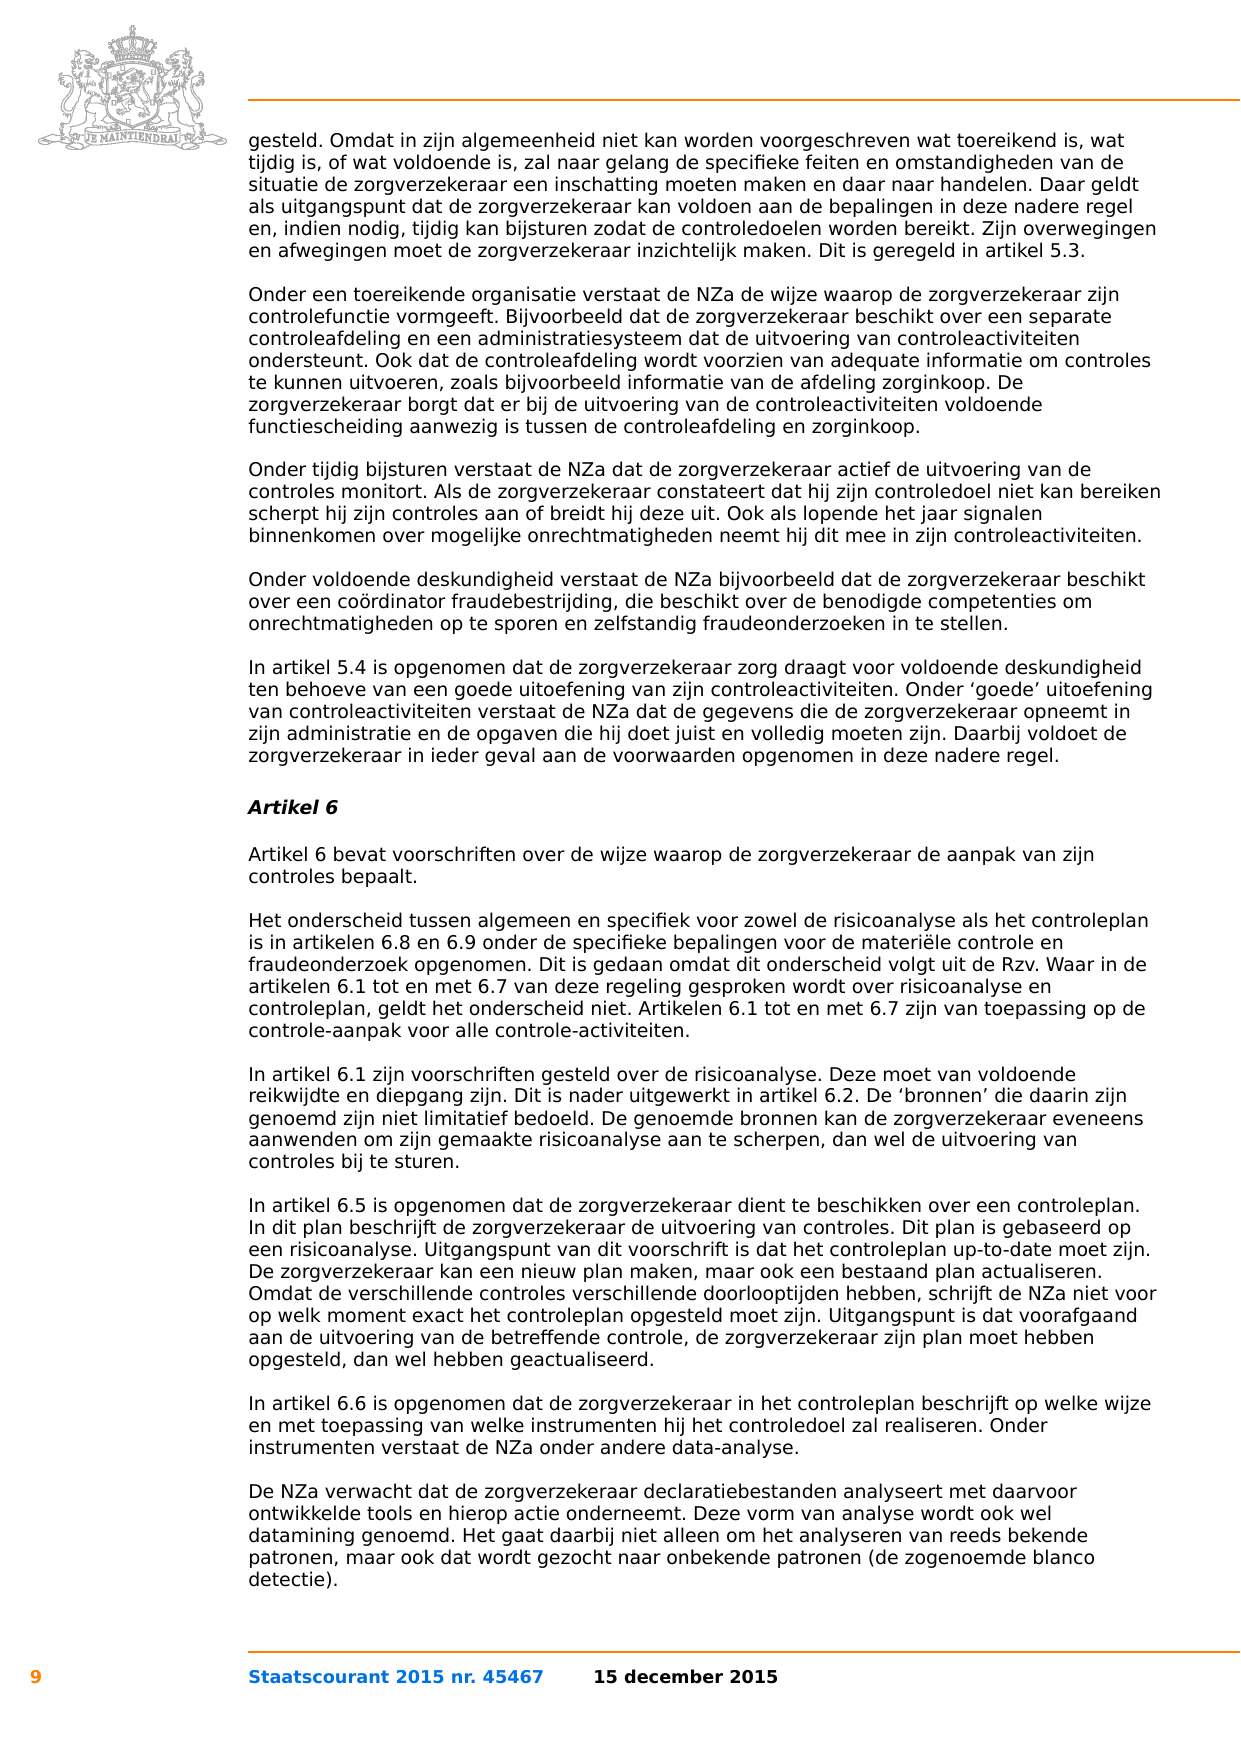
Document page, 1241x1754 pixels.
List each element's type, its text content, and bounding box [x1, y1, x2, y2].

text Onder tijdig bijsturen verstaat de NZa dat de zorgverzekeraar actief de uitvoering van de controles monitort. Als de zorgverzekeraar constateert dat hij zijn controledoel niet kan bereiken scherpt hij zijn controles aan of breidt hij deze uit. Ook als lopende het jaar signalen binnenkomen over mogelijke onrechtmatigheden neemt hij dit mee in zijn controleactiviteiten. [248, 459, 1163, 547]
text In artikel 6.1 zijn voorschriften gesteld over de risicoanalyse. Deze moet van voldoende reikwijdte en diepgang zijn. Dit is nader uitgewerkt in artikel 6.2. De ‘bronnen’ die daarin zijn genoemd zijn niet limitatief bedoeld. De genoemde bronnen kan de zorgverzekeraar eveneens aanwenden om zijn gemaakte risicoanalyse aan te scherpen, dan wel de uitvoering van controles bij te sturen. [248, 1063, 1163, 1173]
picture [38, 25, 227, 150]
text Onder voldoende deskundigheid verstaat de NZa bijvoorbeeld dat de zorgverzekeraar beschikt over een coördinator fraudebestrijding, die beschikt over de benodigde competenties om onrechtmatigheden op te sporen en zelfstandig fraudeonderzoeken in te stellen. [248, 569, 1163, 635]
text De NZa verwacht dat de zorgverzekeraar declaratiebestanden analyseert met daarvoor ontwikkelde tools en hierop actie onderneemt. Deze vorm van analyse wordt ook wel datamining genoemd. Het gaat daarbij niet alleen om het analyseren van reeds bekende patronen, maar ook dat wordt gezocht naar onbekende patronen (de zogenoemde blanco detectie). [248, 1481, 1163, 1591]
text gesteld. Omdat in zijn algemeenheid niet kan worden voorgeschreven wat toereikend is, wat tijdig is, of wat voldoende is, zal naar gelang de specifieke feiten en omstandigheden van de situatie de zorgverzekeraar een inschatting moeten maken en daar naar handelen. Daar geldt als uitgangspunt dat de zorgverzekeraar kan voldoen aan de bepalingen in deze nadere regel en, indien nodig, tijdig kan bijsturen zodat de controledoelen worden bereikt. Zijn overwegingen en afwegingen moet de zorgverzekeraar inzichtelijk maken. Dit is geregeld in artikel 5.3. [248, 130, 1163, 262]
text Het onderscheid tussen algemeen en specifiek voor zowel de risicoanalyse als het controleplan is in artikelen 6.8 en 6.9 onder de specifieke bepalingen voor de materiële controle en fraudeonderzoek opgenomen. Dit is gedaan omdat dit onderscheid volgt uit de Rzv. Waar in de artikelen 6.1 tot en met 6.7 van deze regeling gesproken wordt over risicoanalyse en controleplan, geldt het onderscheid niet. Artikelen 6.1 tot en met 6.7 zijn van toepassing op de controle-aanpak voor alle controle-activiteiten. [248, 910, 1163, 1042]
text Artikel 6 bevat voorschriften over de wijze waarop de zorgverzekeraar de aanpak van zijn controles bepaalt. [248, 844, 1163, 888]
text In artikel 6.5 is opgenomen dat de zorgverzekeraar dient te beschikken over een controleplan. In dit plan beschrijft de zorgverzekeraar de uitvoering van controles. Dit plan is gebaseerd op een risicoanalyse. Uitgangspunt van dit voorschrift is dat het controleplan up-to-date moet zijn. De zorgverzekeraar kan een nieuw plan maken, maar ook een bestaand plan actualiseren. Omdat de verschillende controles verschillende doorlooptijden hebben, schrijft de NZa niet voor op welk moment exact het controleplan opgesteld moet zijn. Uitgangspunt is dat voorafgaand aan de uitvoering van de betreffende controle, de zorgverzekeraar zijn plan moet hebben opgesteld, dan wel hebben geactualiseerd. [248, 1195, 1163, 1371]
subtitle Artikel 6 [248, 797, 1163, 819]
text Onder een toereikende organisatie verstaat de NZa de wijze waarop de zorgverzekeraar zijn controlefunctie vormgeeft. Bijvoorbeeld dat de zorgverzekeraar beschikt over een separate controleafdeling en een administratiesysteem dat de uitvoering van controleactiviteiten ondersteunt. Ook dat de controleafdeling wordt voorzien van adequate informatie om controles te kunnen uitvoeren, zoals bijvoorbeeld informatie van de afdeling zorginkoop. De zorgverzekeraar borgt dat er bij de uitvoering van de controleactiviteiten voldoende functiescheiding aanwezig is tussen de controleafdeling en zorginkoop. [248, 284, 1163, 437]
text In artikel 5.4 is opgenomen dat de zorgverzekeraar zorg draagt voor voldoende deskundigheid ten behoeve van een goede uitoefening van zijn controleactiviteiten. Onder ‘goede’ uitoefening van controleactiviteiten verstaat de NZa dat de gegevens die de zorgverzekeraar opneemt in zijn administratie en de opgaven die hij doet juist en volledig moeten zijn. Daarbij voldoet de zorgverzekeraar in ieder geval aan de voorwaarden opgenomen in deze nadere regel. [248, 657, 1163, 767]
text In artikel 6.6 is opgenomen dat de zorgverzekeraar in het controleplan beschrijft op welke wijze en met toepassing van welke instrumenten hij het controledoel zal realiseren. Onder instrumenten verstaat de NZa onder andere data-analyse. [248, 1393, 1163, 1459]
